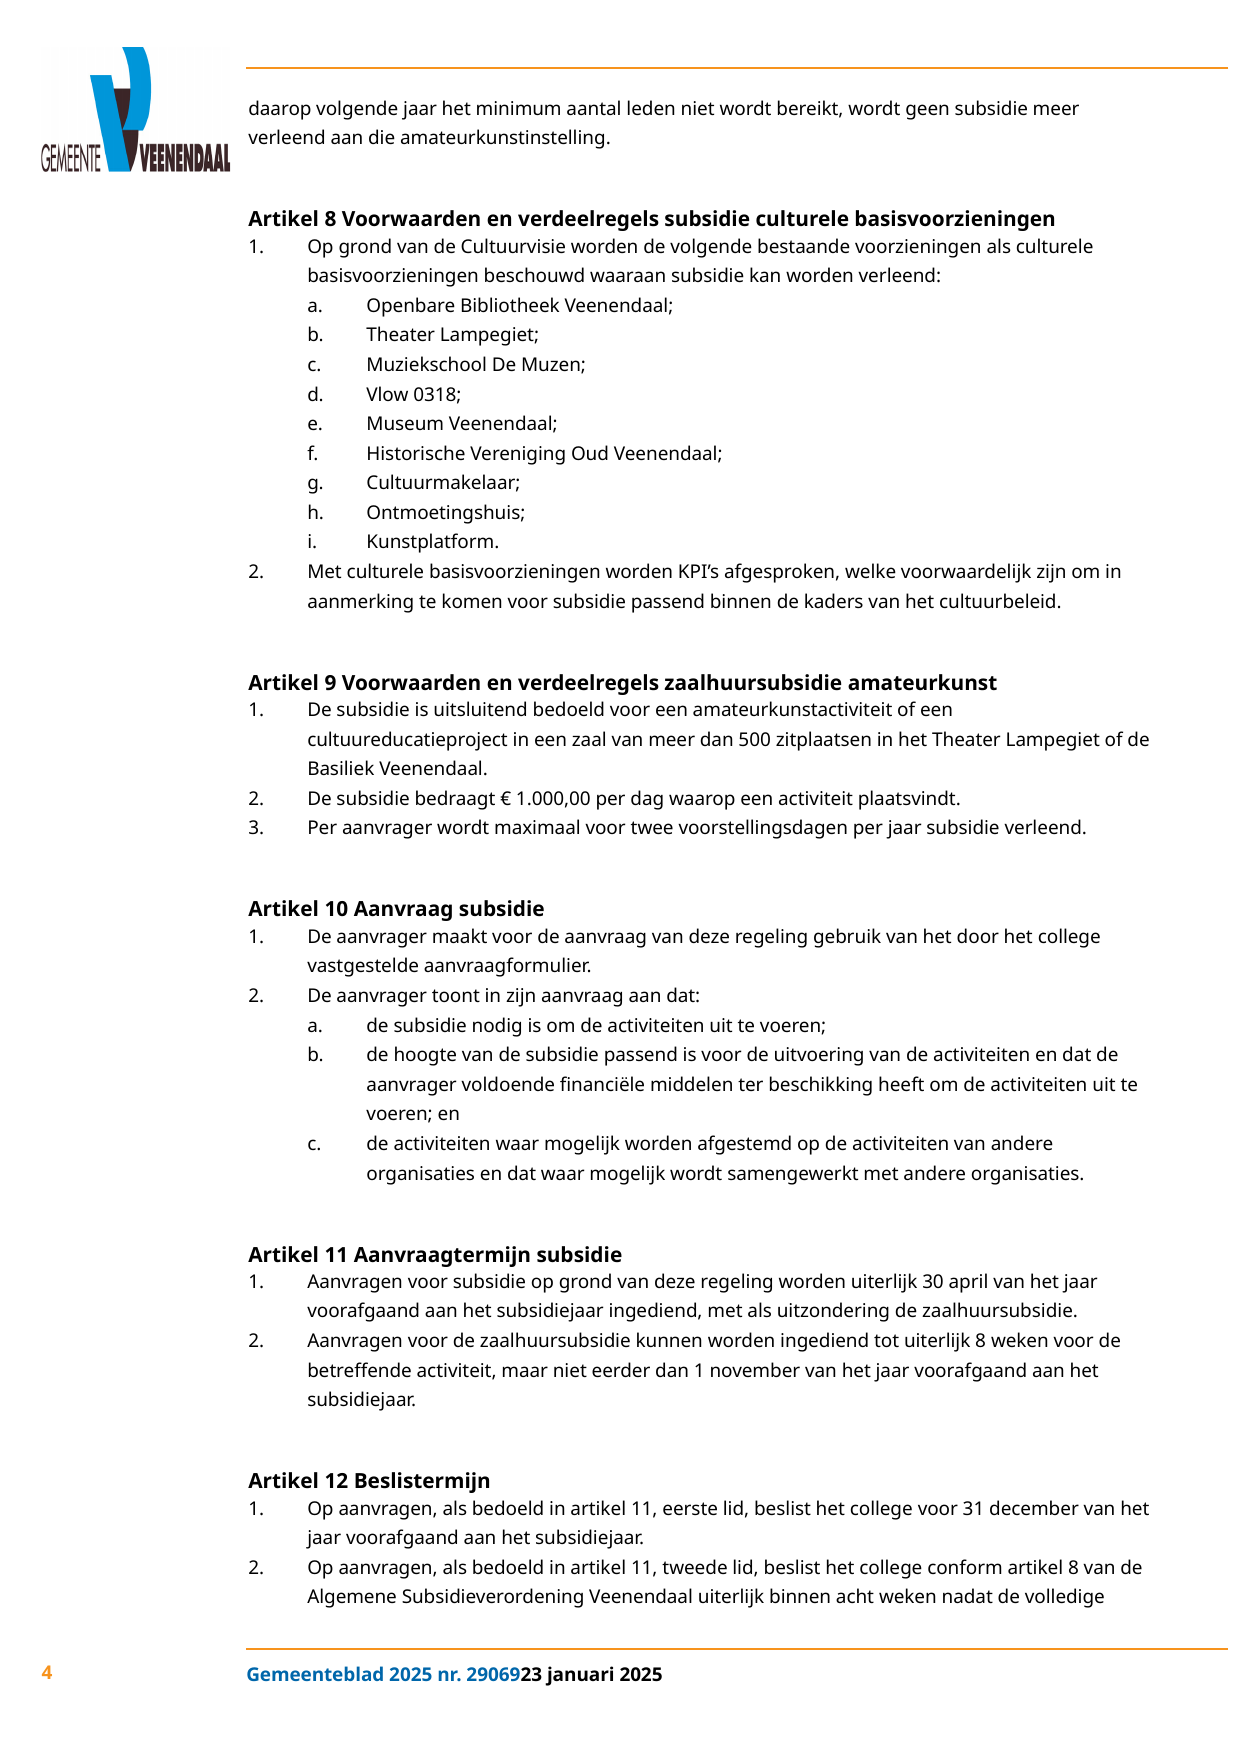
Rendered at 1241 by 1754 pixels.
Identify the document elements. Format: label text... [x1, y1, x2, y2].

list De aanvrager toont in zijn aanvraag aan dat: [248, 982, 1152, 1008]
list Per aanvrager wordt maximaal voor twee voorstellingsdagen per jaar subsidie verleend. [248, 814, 1152, 840]
text Artikel 8 Voorwaarden en verdeelregels subsidie culturele basisvoorzieningen [248, 204, 1152, 233]
text Artikel 11 Aanvraagtermijn subsidie [248, 1240, 1152, 1268]
list Theater Lampegiet; [307, 322, 1152, 347]
list De aanvrager maakt voor de aanvraag van deze regeling gebruik van het door het college vastgestelde aanvraagformulier. [248, 923, 1152, 978]
list Ontmoetingshuis; [307, 499, 1152, 525]
list de subsidie nodig is om de activiteiten uit te voeren; [307, 1012, 1152, 1037]
list de hoogte van de subsidie passend is voor de uitvoering van de activiteiten en dat de aanvrager voldoende financiële middelen ter beschikking heeft om de activiteiten uit te voeren; en [307, 1041, 1152, 1126]
text Artikel 12 Beslistermijn [248, 1466, 1152, 1495]
picture [41, 47, 130, 172]
list De subsidie bedraagt € 1.000,00 per dag waarop een activiteit plaatsvindt. [248, 785, 1152, 811]
picture [123, 47, 231, 172]
list Kunstplatform. [307, 529, 1152, 554]
text Artikel 9 Voorwaarden en verdeelregels zaalhuursubsidie amateurkunst [248, 668, 1152, 696]
list Muziekschool De Muzen; [307, 351, 1152, 377]
list de activiteiten waar mogelijk worden afgestemd op de activiteiten van andere organisaties en dat waar mogelijk wordt samengewerkt met andere organisaties. [307, 1130, 1152, 1185]
list Aanvragen voor subsidie op grond van deze regeling worden uiterlijk 30 april van het jaar voorafgaand aan het subsidiejaar ingediend, met als uitzondering de zaalhuursubsidie. [248, 1268, 1152, 1323]
list Vlow 0318; [307, 381, 1152, 406]
text daarop volgende jaar het minimum aantal leden niet wordt bereikt, wordt geen subsidie meer verleend aan die amateurkunstinstelling. [248, 95, 1152, 150]
list Openbare Bibliotheek Veenendaal; [307, 292, 1152, 318]
list Aanvragen voor de zaalhuursubsidie kunnen worden ingediend tot uiterlijk 8 weken voor de betreffende activiteit, maar niet eerder dan 1 november van het jaar voorafgaand aan het subsidiejaar. [248, 1327, 1152, 1412]
list Op grond van de Cultuurvisie worden de volgende bestaande voorzieningen als culturele basisvoorzieningen beschouwd waaraan subsidie kan worden verleend: [248, 233, 1152, 288]
list Historische Vereniging Oud Veenendaal; [307, 440, 1152, 466]
text Artikel 10 Aanvraag subsidie [248, 894, 1152, 923]
list Met culturele basisvoorzieningen worden KPI’s afgesproken, welke voorwaardelijk zijn om in aanmerking te komen voor subsidie passend binnen de kaders van het cultuurbeleid. [248, 558, 1152, 613]
list Op aanvragen, als bedoeld in artikel 11, eerste lid, beslist het college voor 31 december van het jaar voorafgaand aan het subsidiejaar. [248, 1495, 1152, 1550]
list Op aanvragen, als bedoeld in artikel 11, tweede lid, beslist het college conform artikel 8 van de Algemene Subsidieverordening Veenendaal uiterlijk binnen acht weken nadat de volledige [248, 1554, 1152, 1609]
list Museum Veenendaal; [307, 410, 1152, 436]
list De subsidie is uitsluitend bedoeld voor een amateurkunstactiviteit of een cultuureducatieproject in een zaal van meer dan 500 zitplaatsen in het Theater Lampegiet of de Basiliek Veenendaal. [248, 696, 1152, 781]
list Cultuurmakelaar; [307, 469, 1152, 495]
